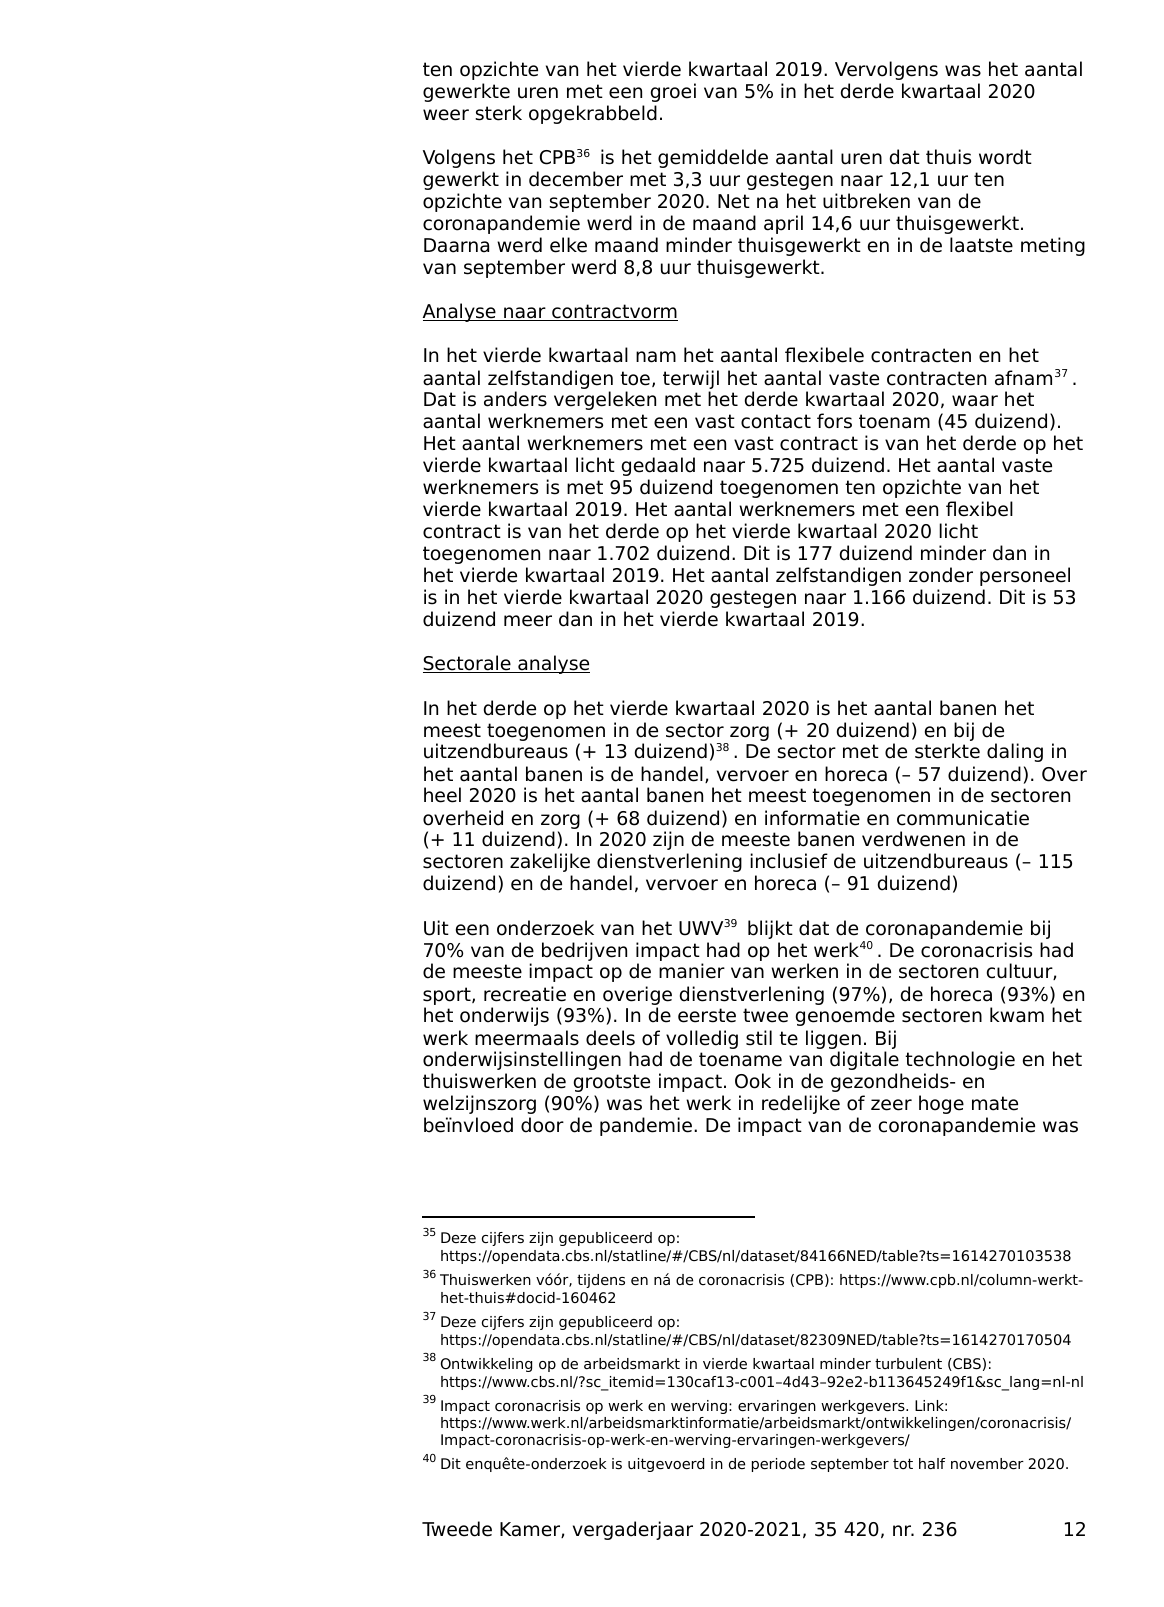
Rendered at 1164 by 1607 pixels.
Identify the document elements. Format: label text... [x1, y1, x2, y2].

text Deze cijfers zijn gepubliceerd op: https://opendata.cbs.nl/statline/#/CBS/nl/dataset/84166NED/table?ts=1614270103538 [422, 1226, 1087, 1265]
text Thuiswerken vóór, tijdens en ná de coronacrisis (CPB): https://www.cpb.nl/column-werkt-het-thuis#docid-160462 [422, 1268, 1087, 1307]
text In het vierde kwartaal nam het aantal flexibele contracten en het aantal zelfstandigen toe, terwijl het aantal vaste contracten afnam. Dat is anders vergeleken met het derde kwartaal 2020, waar het aantal werknemers met een vast contact fors toenam (45 duizend). Het aantal werknemers met een vast contract is van het derde op het vierde kwartaal licht gedaald naar 5.725 duizend. Het aantal vaste werknemers is met 95 duizend toegenomen ten opzichte van het vierde kwartaal 2019. Het aantal werknemers met een flexibel contract is van het derde op het vierde kwartaal 2020 licht toegenomen naar 1.702 duizend. Dit is 177 duizend minder dan in het vierde kwartaal 2019. Het aantal zelfstandigen zonder personeel is in het vierde kwartaal 2020 gestegen naar 1.166 duizend. Dit is 53 duizend meer dan in het vierde kwartaal 2019. [422, 345, 1087, 631]
text Deze cijfers zijn gepubliceerd op: https://opendata.cbs.nl/statline/#/CBS/nl/dataset/82309NED/table?ts=1614270170504 [422, 1310, 1087, 1349]
subtitle Analyse naar contractvorm [422, 301, 1087, 323]
text Volgens het CPB is het gemiddelde aantal uren dat thuis wordt gewerkt in december met 3,3 uur gestegen naar 12,1 uur ten opzichte van september 2020. Net na het uitbreken van de coronapandemie werd in de maand april 14,6 uur thuisgewerkt. Daarna werd elke maand minder thuisgewerkt en in de laatste meting van september werd 8,8 uur thuisgewerkt. [422, 147, 1087, 279]
text In het derde op het vierde kwartaal 2020 is het aantal banen het meest toegenomen in de sector zorg (+ 20 duizend) en bij de uitzendbureaus (+ 13 duizend). De sector met de sterkte daling in het aantal banen is de handel, vervoer en horeca (– 57 duizend). Over heel 2020 is het aantal banen het meest toegenomen in de sectoren overheid en zorg (+ 68 duizend) en informatie en communicatie (+ 11 duizend). In 2020 zijn de meeste banen verdwenen in de sectoren zakelijke dienstverlening inclusief de uitzendbureaus (– 115 duizend) en de handel, vervoer en horeca (– 91 duizend) [422, 697, 1087, 895]
text ten opzichte van het vierde kwartaal 2019. Vervolgens was het aantal gewerkte uren met een groei van 5% in het derde kwartaal 2020 weer sterk opgekrabbeld. [422, 59, 1087, 125]
subtitle Sectorale analyse [422, 653, 1087, 675]
text Uit een onderzoek van het UWV blijkt dat de coronapandemie bij 70% van de bedrijven impact had op het werk. De coronacrisis had de meeste impact op de manier van werken in de sectoren cultuur, sport, recreatie en overige dienstverlening (97%), de horeca (93%) en het onderwijs (93%). In de eerste twee genoemde sectoren kwam het werk meermaals deels of volledig stil te liggen. Bij onderwijsinstellingen had de toename van digitale technologie en het thuiswerken de grootste impact. Ook in de gezondheids- en welzijnszorg (90%) was het werk in redelijke of zeer hoge mate beïnvloed door de pandemie. De impact van de coronapandemie was [422, 917, 1087, 1137]
text Dit enquête-onderzoek is uitgevoerd in de periode september tot half november 2020. [422, 1452, 1087, 1474]
text Ontwikkeling op de arbeidsmarkt in vierde kwartaal minder turbulent (CBS): https://www.cbs.nl/?sc_itemid=130caf13-c001–4d43–92e2-b113645249f1&sc_lang=nl-nl [422, 1352, 1087, 1391]
text Impact coronacrisis op werk en werving: ervaringen werkgevers. Link: https://www.werk.nl/arbeidsmarktinformatie/arbeidsmarkt/ontwikkelingen/coronacrisis/Impact-coronacrisis-op-werk-en-werving-ervaringen-werkgevers/ [422, 1393, 1087, 1449]
